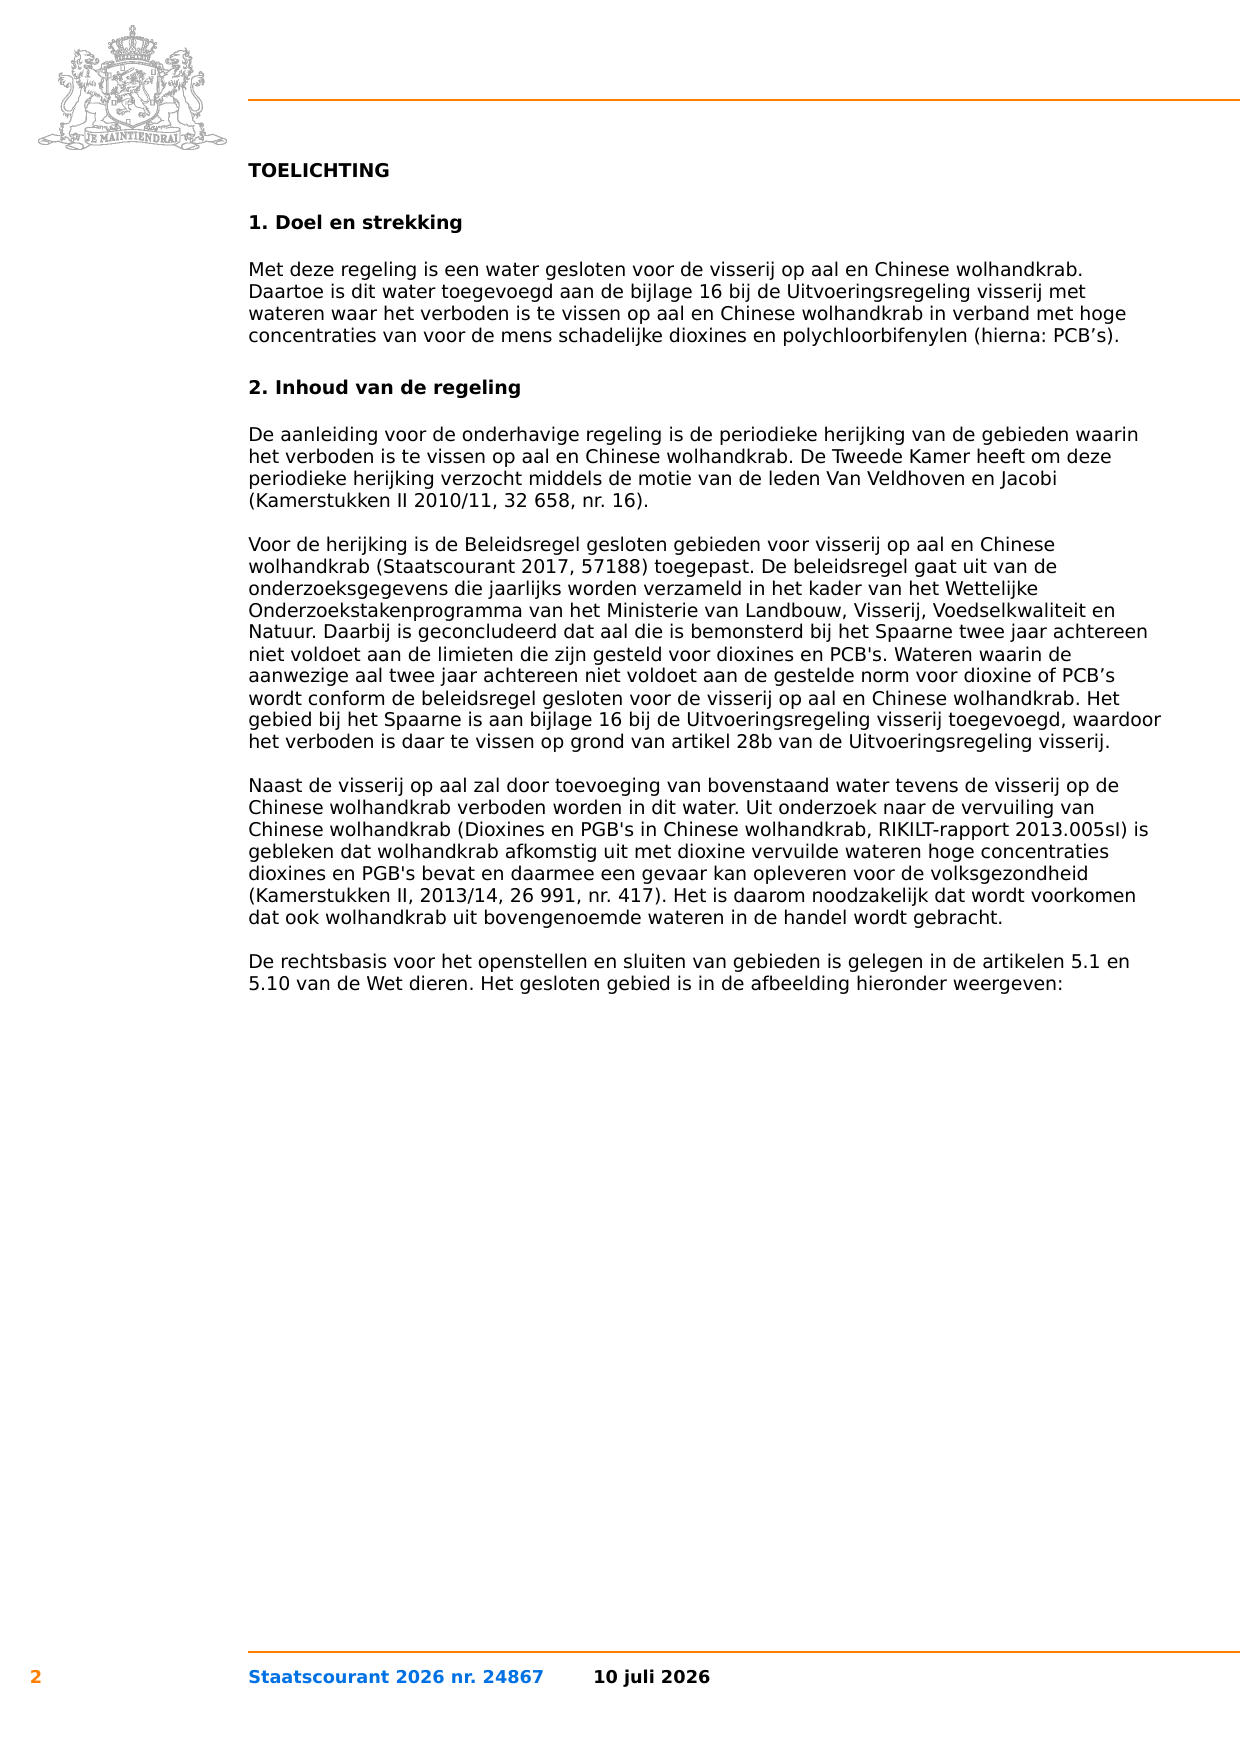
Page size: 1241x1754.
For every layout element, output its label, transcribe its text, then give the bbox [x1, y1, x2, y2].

text Met deze regeling is een water gesloten voor de visserij op aal en Chinese wolhandkrab. Daartoe is dit water toegevoegd aan de bijlage 16 bij de Uitvoeringsregeling visserij met wateren waar het verboden is te vissen op aal en Chinese wolhandkrab in verband met hoge concentraties van voor de mens schadelijke dioxines en polychloorbifenylen (hierna: PCB’s). [248, 259, 1163, 347]
text Naast de visserij op aal zal door toevoeging van bovenstaand water tevens de visserij op de Chinese wolhandkrab verboden worden in dit water. Uit onderzoek naar de vervuiling van Chinese wolhandkrab (Dioxines en PGB's in Chinese wolhandkrab, RIKILT-rapport 2013.005sI) is gebleken dat wolhandkrab afkomstig uit met dioxine vervuilde wateren hoge concentraties dioxines en PGB's bevat en daarmee een gevaar kan opleveren voor de volksgezondheid (Kamerstukken II, 2013/14, 26 991, nr. 417). Het is daarom noodzakelijk dat wordt voorkomen dat ook wolhandkrab uit bovengenoemde wateren in de handel wordt gebracht. [248, 775, 1163, 929]
picture [38, 25, 227, 150]
text Voor de herijking is de Beleidsregel gesloten gebieden voor visserij op aal en Chinese wolhandkrab (Staatscourant 2017, 57188) toegepast. De beleidsregel gaat uit van de onderzoeksgegevens die jaarlijks worden verzameld in het kader van het Wettelijke Onderzoekstakenprogramma van het Ministerie van Landbouw, Visserij, Voedselkwaliteit en Natuur. Daarbij is geconcludeerd dat aal die is bemonsterd bij het Spaarne twee jaar achtereen niet voldoet aan de limieten die zijn gesteld voor dioxines en PCB's. Wateren waarin de aanwezige aal twee jaar achtereen niet voldoet aan de gestelde norm voor dioxine of PCB’s wordt conform de beleidsregel gesloten voor de visserij op aal en Chinese wolhandkrab. Het gebied bij het Spaarne is aan bijlage 16 bij de Uitvoeringsregeling visserij toegevoegd, waardoor het verboden is daar te vissen op grond van artikel 28b van de Uitvoeringsregeling visserij. [248, 533, 1163, 753]
text De aanleiding voor de onderhavige regeling is de periodieke herijking van de gebieden waarin het verboden is te vissen op aal en Chinese wolhandkrab. De Tweede Kamer heeft om deze periodieke herijking verzocht middels de motie van de leden Van Veldhoven en Jacobi (Kamerstukken II 2010/11, 32 658, nr. 16). [248, 424, 1163, 512]
subtitle TOELICHTING [248, 160, 1163, 182]
text De rechtsbasis voor het openstellen en sluiten van gebieden is gelegen in de artikelen 5.1 en 5.10 van de Wet dieren. Het gesloten gebied is in de afbeelding hieronder weergeven: [248, 951, 1163, 995]
subtitle 2. Inhoud van de regeling [248, 377, 1163, 399]
subtitle 1. Doel en strekking [248, 212, 1163, 234]
